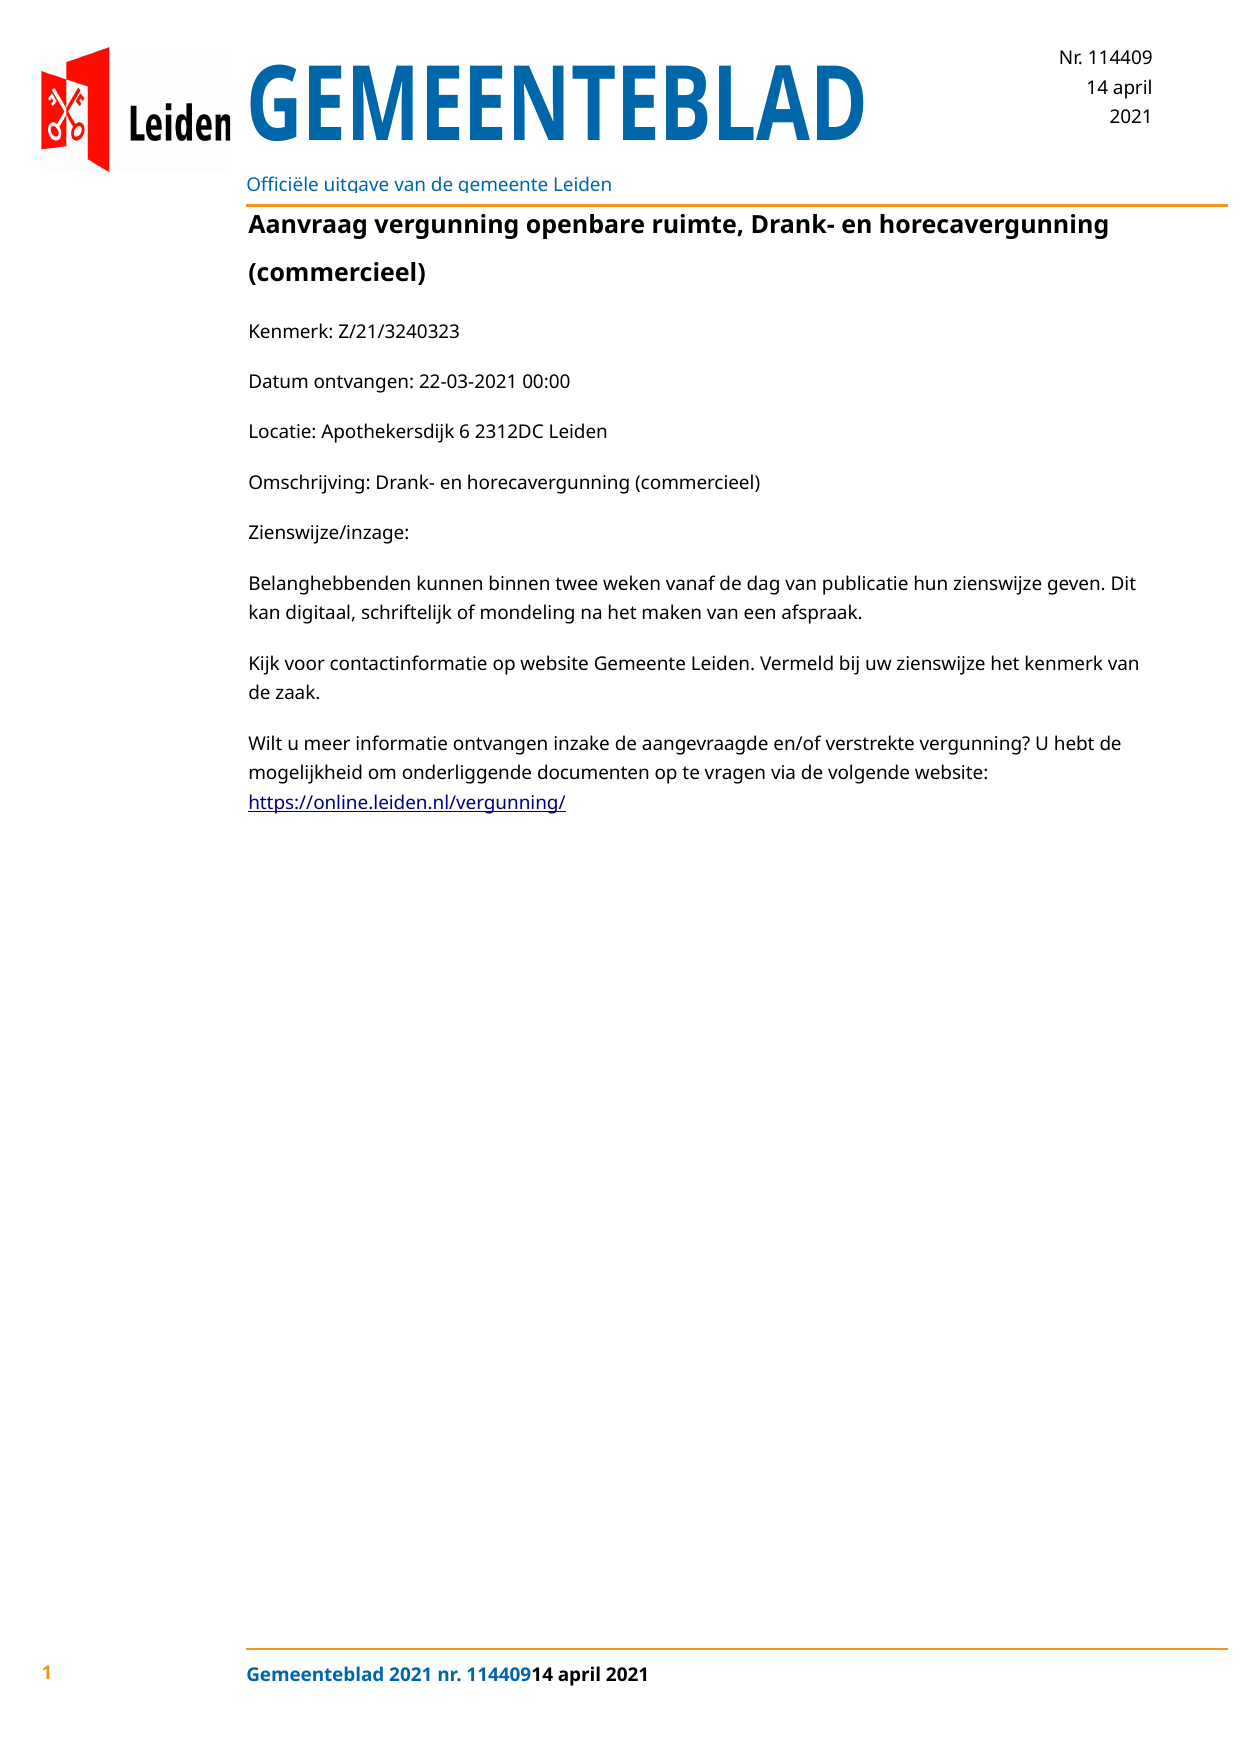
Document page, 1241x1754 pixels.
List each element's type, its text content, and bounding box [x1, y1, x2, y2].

text Wilt u meer informatie ontvangen inzake de aangevraagde en/of verstrekte vergunning? U hebt de mogelijkheid om onderliggende documenten op te vragen via de volgende website: https://online.leiden.nl/vergunning/ [248, 730, 1152, 815]
text Omschrijving: Drank- en horecavergunning (commercieel) [248, 469, 1152, 495]
text Locatie: Apothekersdijk 6 2312DC Leiden [248, 419, 1152, 444]
text Datum ontvangen: 22-03-2021 00:00 [248, 368, 1152, 394]
text Kijk voor contactinformatie op website Gemeente Leiden. Vermeld bij uw zienswijze het kenmerk van de zaak. [248, 650, 1152, 705]
text Kenmerk: Z/21/3240323 [248, 318, 1152, 344]
picture [41, 47, 231, 172]
text Zienswijze/inzage: [248, 519, 1152, 545]
text Belanghebbenden kunnen binnen twee weken vanaf de dag van publicatie hun zienswijze geven. Dit kan digitaal, schriftelijk of mondeling na het maken van een afspraak. [248, 570, 1152, 625]
text Aanvraag vergunning openbare ruimte, Drank- en horecavergunning (commercieel) [248, 207, 1152, 288]
